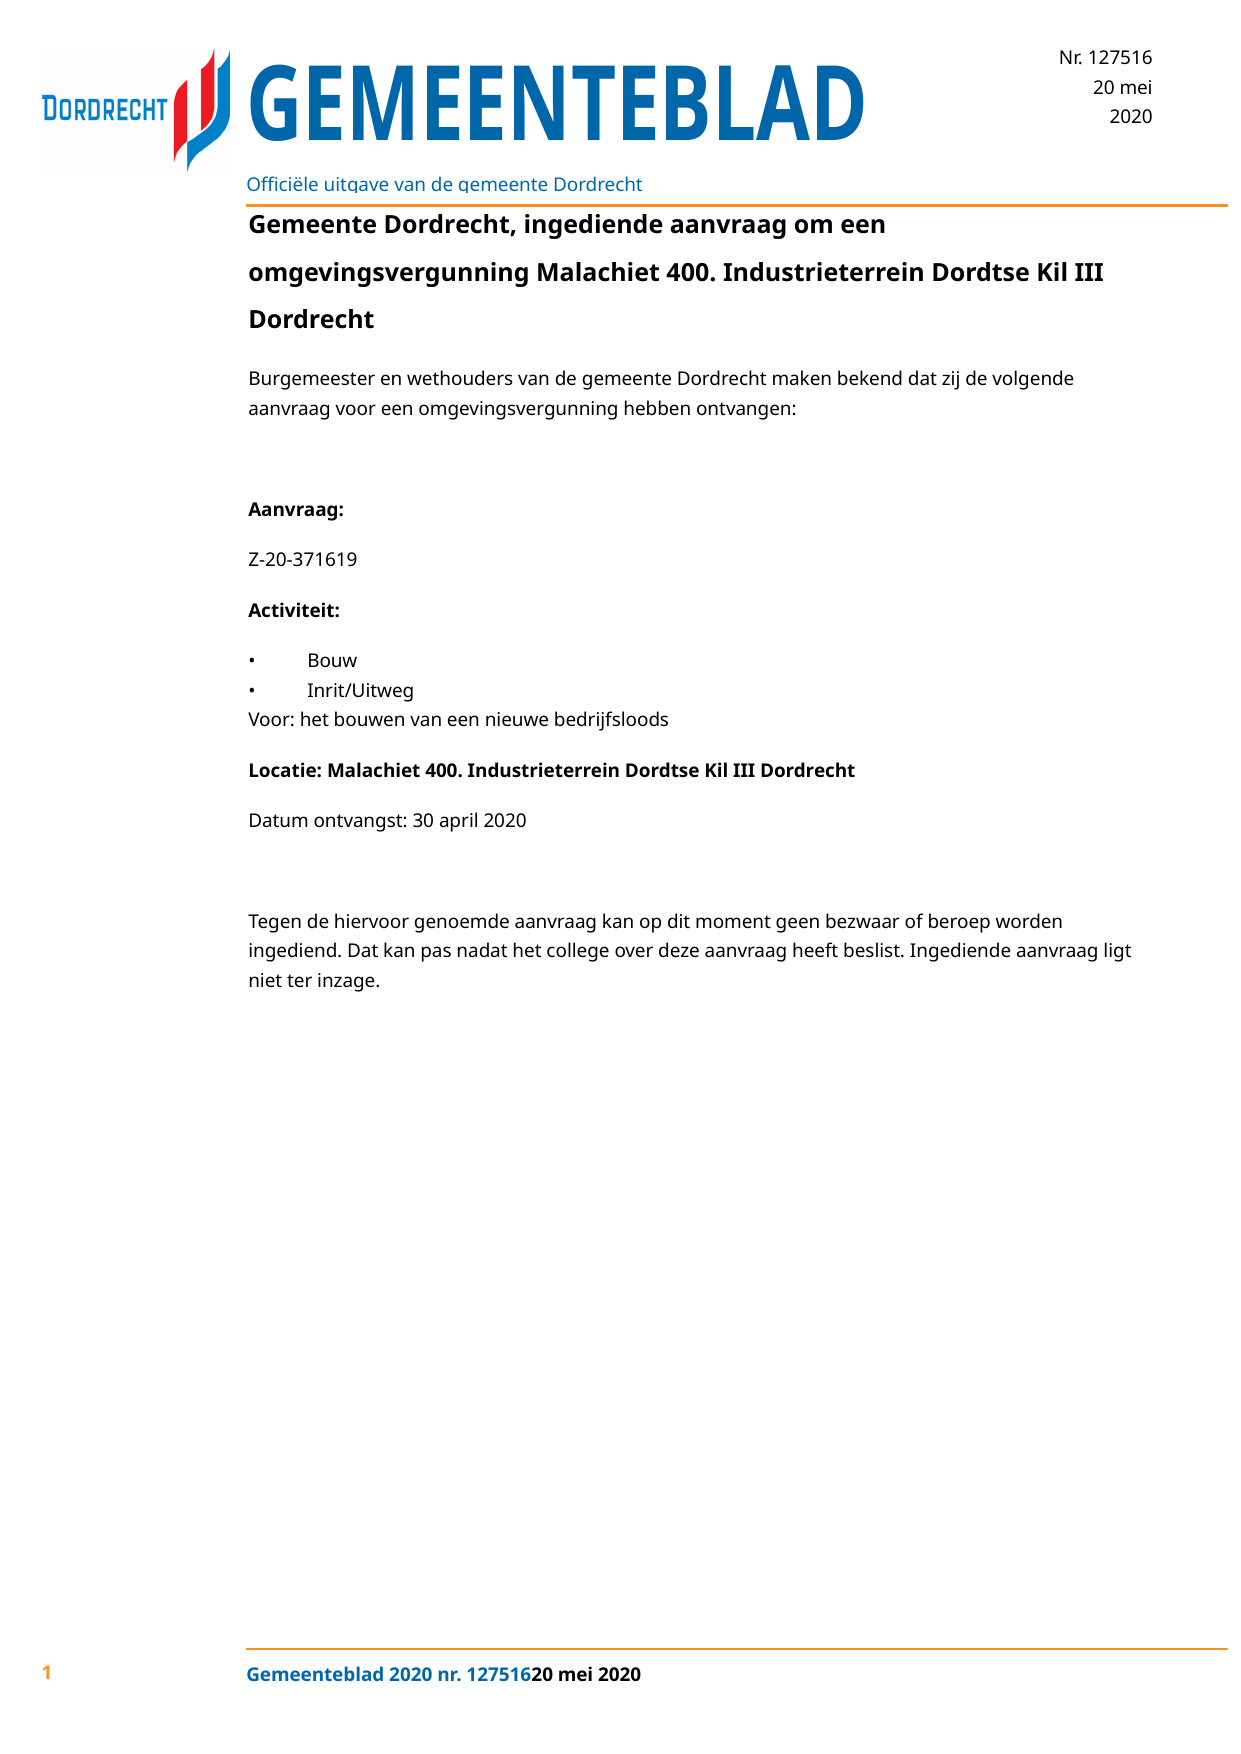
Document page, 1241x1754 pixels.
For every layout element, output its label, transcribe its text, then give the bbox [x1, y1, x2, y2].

list Inrit/Uitweg [248, 677, 1152, 702]
picture [41, 47, 231, 172]
text Activiteit: [248, 597, 1152, 622]
text Tegen de hiervoor genoemde aanvraag kan op dit moment geen bezwaar of beroep worden ingediend. Dat kan pas nadat het college over deze aanvraag heeft beslist. Ingediende aanvraag ligt niet ter inzage. [248, 908, 1152, 993]
text Burgemeester en wethouders van de gemeente Dordrecht maken bekend dat zij de volgende aanvraag voor een omgevingsvergunning hebben ontvangen: [248, 366, 1152, 421]
text Datum ontvangst: 30 april 2020 [248, 807, 1152, 833]
text Z-20-371619 [248, 546, 1152, 572]
text Voor: het bouwen van een nieuwe bedrijfsloods [248, 706, 1152, 732]
list Bouw [248, 647, 1152, 673]
text Locatie: Malachiet 400. Industrieterrein Dordtse Kil III Dordrecht [248, 757, 1152, 782]
text Aanvraag: [248, 496, 1152, 522]
text Gemeente Dordrecht, ingediende aanvraag om een omgevingsvergunning Malachiet 400. Industrieterrein Dordtse Kil III Dordrecht [248, 207, 1152, 336]
